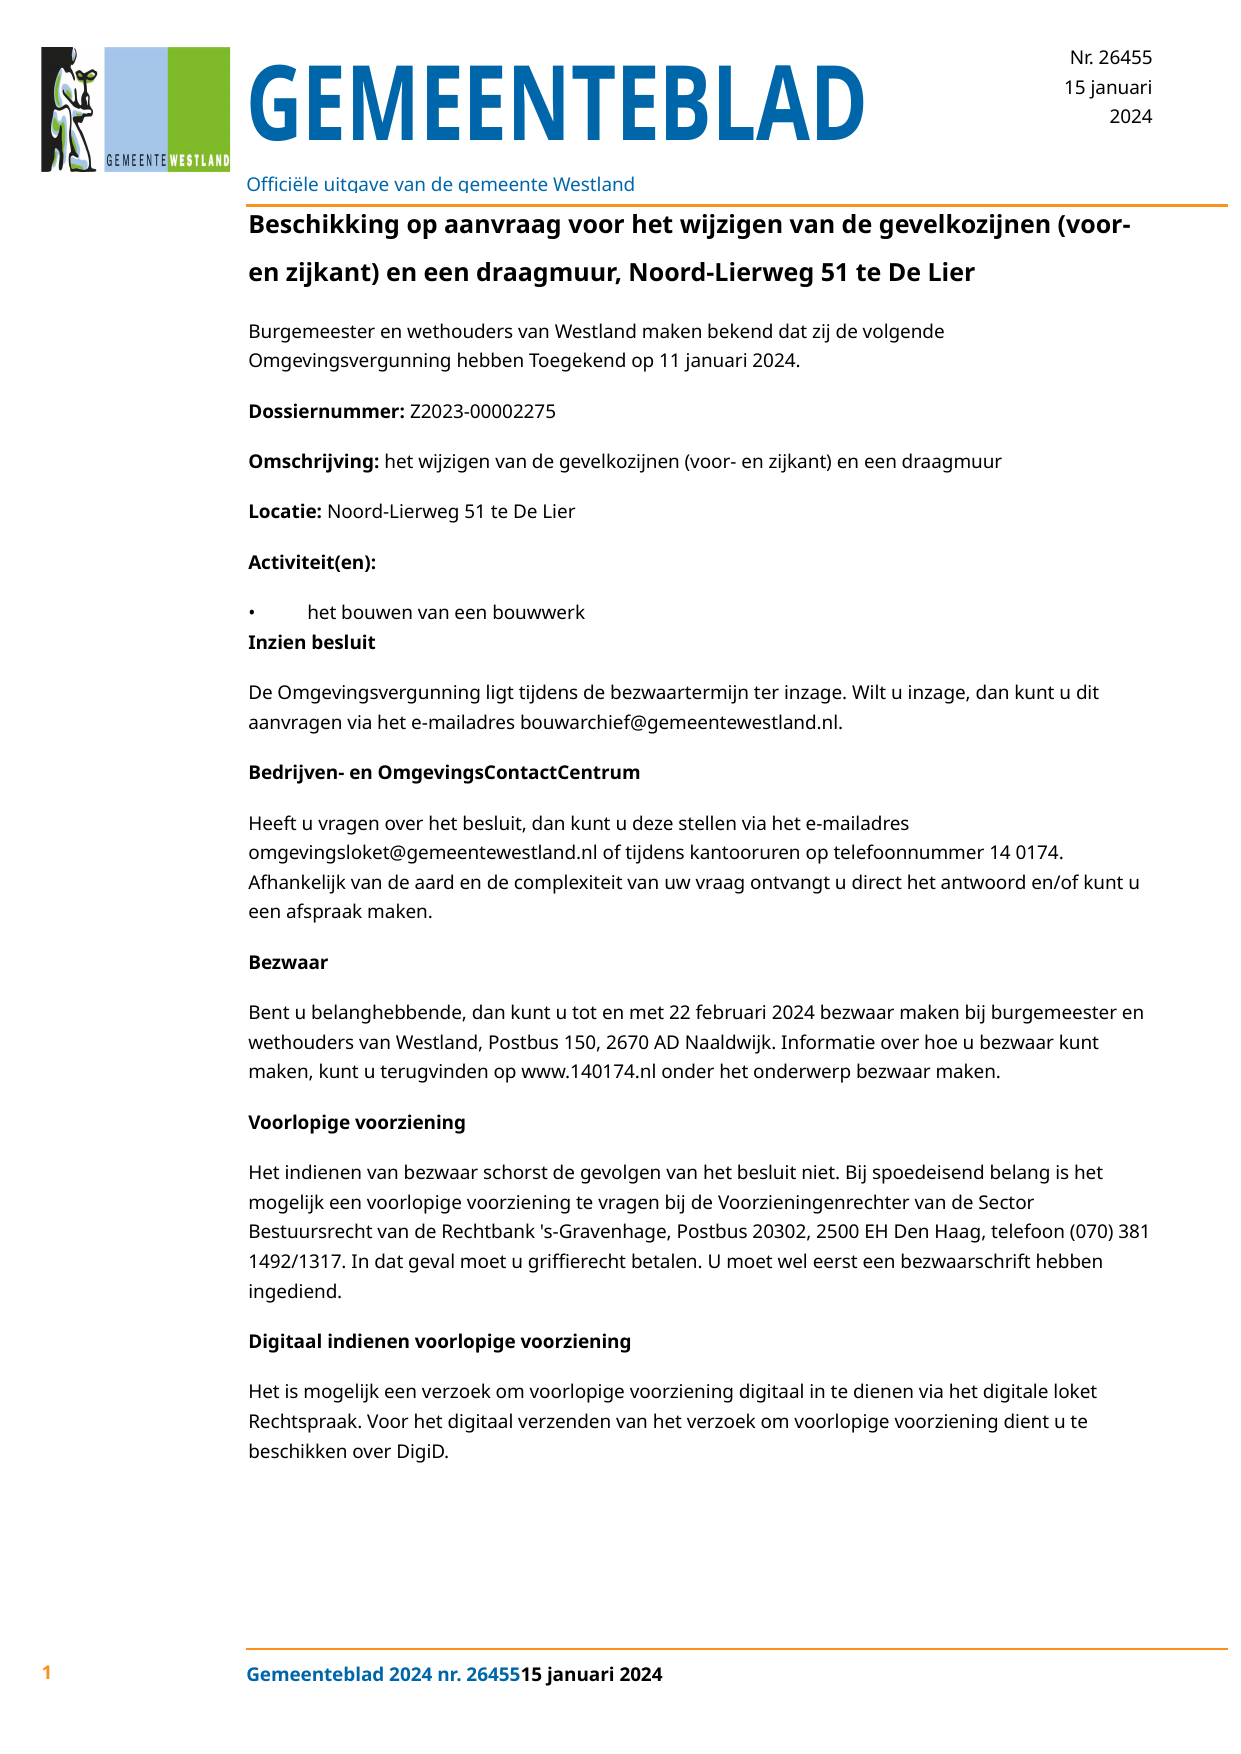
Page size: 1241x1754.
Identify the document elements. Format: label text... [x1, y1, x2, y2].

text Beschikking op aanvraag voor het wijzigen van de gevelkozijnen (voor- en zijkant) en een draagmuur, Noord-Lierweg 51 te De Lier [248, 207, 1152, 288]
text Inzien besluit [248, 629, 1152, 655]
text Burgemeester en wethouders van Westland maken bekend dat zij de volgende Omgevingsvergunning hebben Toegekend op 11 januari 2024. [248, 318, 1152, 373]
text Digitaal indienen voorlopige voorziening [248, 1328, 1152, 1354]
picture [41, 47, 231, 172]
text Dossiernummer: Z2023-00002275 [248, 398, 1152, 424]
text Het indienen van bezwaar schorst de gevolgen van het besluit niet. Bij spoedeisend belang is het mogelijk een voorlopige voorziening te vragen bij de Voorzieningenrechter van de Sector Bestuursrecht van de Rechtbank 's-Gravenhage, Postbus 20302, 2500 EH Den Haag, telefoon (070) 381 1492/1317. In dat geval moet u griffierecht betalen. U moet wel eerst een bezwaarschrift hebben ingediend. [248, 1159, 1152, 1304]
text Bezwaar [248, 949, 1152, 975]
text Heeft u vragen over het besluit, dan kunt u deze stellen via het e-mailadres omgevingsloket@gemeentewestland.nl of tijdens kantooruren op telefoonnummer 14 0174. Afhankelijk van de aard en de complexiteit van uw vraag ontvangt u direct het antwoord en/of kunt u een afspraak maken. [248, 810, 1152, 924]
text Voorlopige voorziening [248, 1109, 1152, 1135]
text Activiteit(en): [248, 549, 1152, 575]
text Locatie: Noord-Lierweg 51 te De Lier [248, 499, 1152, 524]
text Bent u belanghebbende, dan kunt u tot en met 22 februari 2024 bezwaar maken bij burgemeester en wethouders van Westland, Postbus 150, 2670 AD Naaldwijk. Informatie over hoe u bezwaar kunt maken, kunt u terugvinden op www.140174.nl onder het onderwerp bezwaar maken. [248, 999, 1152, 1084]
text De Omgevingsvergunning ligt tijdens de bezwaartermijn ter inzage. Wilt u inzage, dan kunt u dit aanvragen via het e-mailadres bouwarchief@gemeentewestland.nl. [248, 679, 1152, 735]
text Het is mogelijk een verzoek om voorlopige voorziening digitaal in te dienen via het digitale loket Rechtspraak. Voor het digitaal verzenden van het verzoek om voorlopige voorziening dient u te beschikken over DigiD. [248, 1379, 1152, 1464]
text Bedrijven- en OmgevingsContactCentrum [248, 759, 1152, 785]
text Omschrijving: het wijzigen van de gevelkozijnen (voor- en zijkant) en een draagmuur [248, 448, 1152, 474]
list het bouwen van een bouwwerk [248, 599, 1152, 625]
